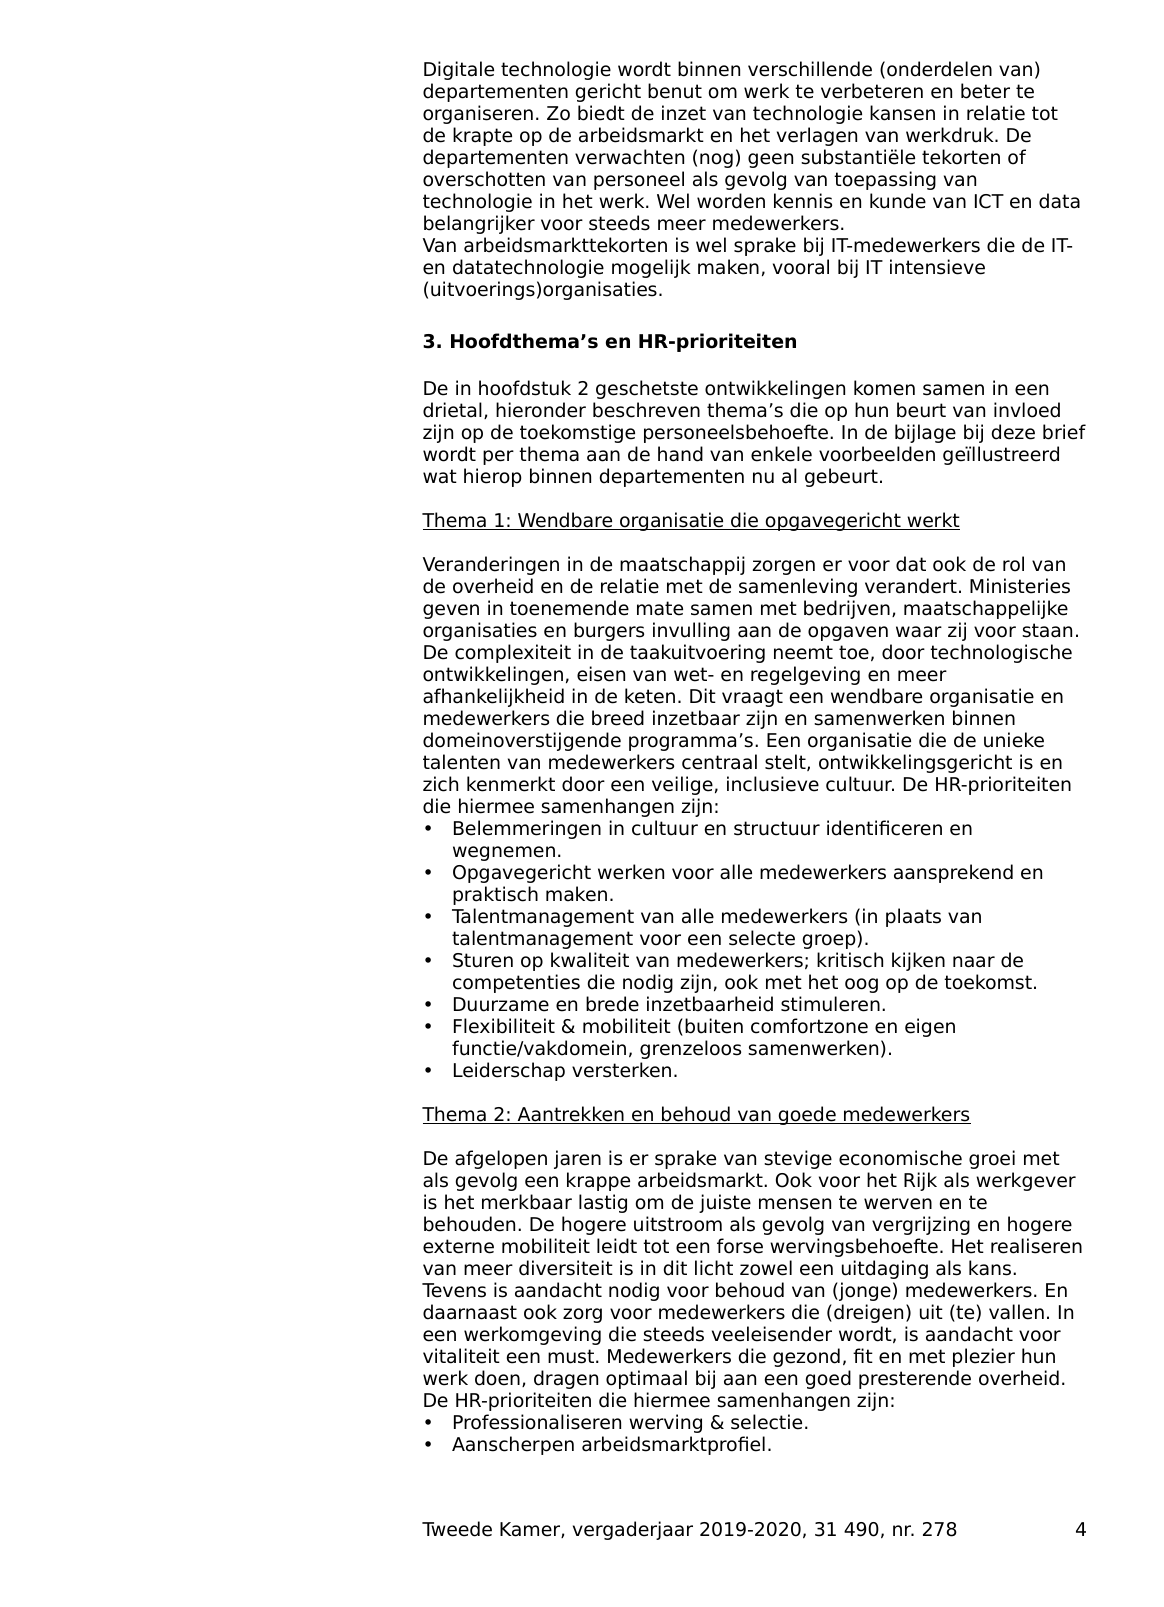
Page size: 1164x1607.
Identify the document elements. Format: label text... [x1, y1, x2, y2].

text • Leiderschap versterken. [422, 1059, 1087, 1082]
text De afgelopen jaren is er sprake van stevige economische groei met als gevolg een krappe arbeidsmarkt. Ook voor het Rijk als werkgever is het merkbaar lastig om de juiste mensen te werven en te behouden. De hogere uitstroom als gevolg van vergrijzing en hogere externe mobiliteit leidt tot een forse wervingsbehoefte. Het realiseren van meer diversiteit is in dit licht zowel een uitdaging als kans. Tevens is aandacht nodig voor behoud van (jonge) medewerkers. En daarnaast ook zorg voor medewerkers die (dreigen) uit (te) vallen. In een werkomgeving die steeds veeleisender wordt, is aandacht voor vitaliteit een must. Medewerkers die gezond, fit en met plezier hun werk doen, dragen optimaal bij aan een goed presterende overheid. De HR-prioriteiten die hiermee samenhangen zijn: [422, 1148, 1087, 1412]
text • Duurzame en brede inzetbaarheid stimuleren. [422, 994, 1087, 1016]
text • Professionaliseren werving & selectie. [422, 1412, 1087, 1434]
subtitle Thema 1: Wendbare organisatie die opgavegericht werkt [422, 510, 1087, 532]
text De in hoofdstuk 2 geschetste ontwikkelingen komen samen in een drietal, hieronder beschreven thema’s die op hun beurt van invloed zijn op de toekomstige personeelsbehoefte. In de bijlage bij deze brief wordt per thema aan de hand van enkele voorbeelden geïllustreerd wat hierop binnen departementen nu al gebeurt. [422, 378, 1087, 488]
text • Sturen op kwaliteit van medewerkers; kritisch kijken naar de competenties die nodig zijn, ook met het oog op de toekomst. [422, 950, 1087, 994]
text • Flexibiliteit & mobiliteit (buiten comfortzone en eigen functie/vakdomein, grenzeloos samenwerken). [422, 1016, 1087, 1059]
text • Belemmeringen in cultuur en structuur identificeren en wegnemen. [422, 818, 1087, 862]
text • Aanscherpen arbeidsmarktprofiel. [422, 1434, 1087, 1456]
text Veranderingen in de maatschappij zorgen er voor dat ook de rol van de overheid en de relatie met de samenleving verandert. Ministeries geven in toenemende mate samen met bedrijven, maatschappelijke organisaties en burgers invulling aan de opgaven waar zij voor staan. De complexiteit in de taakuitvoering neemt toe, door technologische ontwikkelingen, eisen van wet- en regelgeving en meer afhankelijkheid in de keten. Dit vraagt een wendbare organisatie en medewerkers die breed inzetbaar zijn en samenwerken binnen domeinoverstijgende programma’s. Een organisatie die de unieke talenten van medewerkers centraal stelt, ontwikkelingsgericht is en zich kenmerkt door een veilige, inclusieve cultuur. De HR-prioriteiten die hiermee samenhangen zijn: [422, 554, 1087, 818]
subtitle Thema 2: Aantrekken en behoud van goede medewerkers [422, 1104, 1087, 1126]
text • Opgavegericht werken voor alle medewerkers aansprekend en praktisch maken. [422, 862, 1087, 906]
subtitle 3. Hoofdthema’s en HR-prioriteiten [422, 331, 1087, 353]
text Digitale technologie wordt binnen verschillende (onderdelen van) departementen gericht benut om werk te verbeteren en beter te organiseren. Zo biedt de inzet van technologie kansen in relatie tot de krapte op de arbeidsmarkt en het verlagen van werkdruk. De departementen verwachten (nog) geen substantiële tekorten of overschotten van personeel als gevolg van toepassing van technologie in het werk. Wel worden kennis en kunde van ICT en data belangrijker voor steeds meer medewerkers. [422, 59, 1087, 235]
text Van arbeidsmarkttekorten is wel sprake bij IT-medewerkers die de IT- en datatechnologie mogelijk maken, vooral bij IT intensieve (uitvoerings)organisaties. [422, 235, 1087, 301]
text • Talentmanagement van alle medewerkers (in plaats van talentmanagement voor een selecte groep). [422, 906, 1087, 950]
